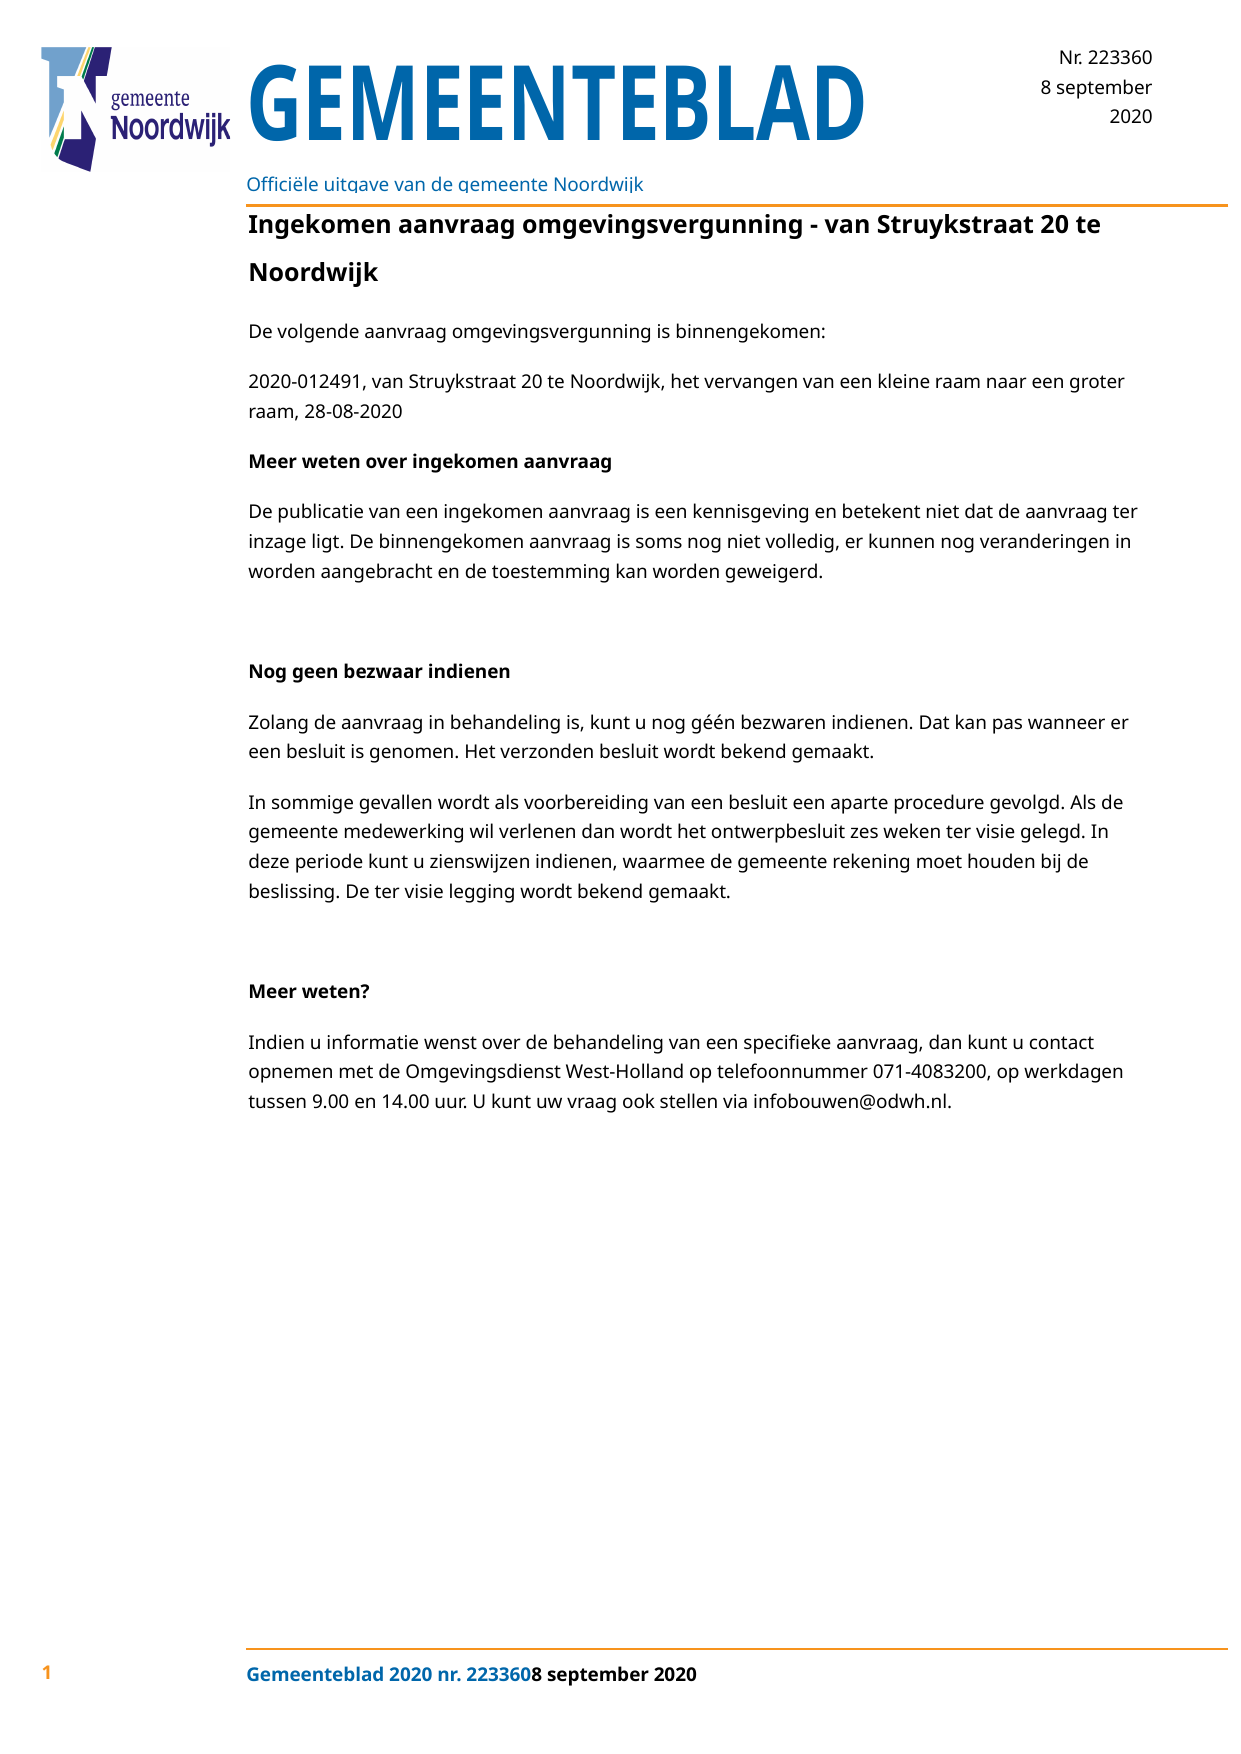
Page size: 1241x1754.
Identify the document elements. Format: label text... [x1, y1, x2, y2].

picture [41, 47, 231, 172]
text In sommige gevallen wordt als voorbereiding van een besluit een aparte procedure gevolgd. Als de gemeente medewerking wil verlenen dan wordt het ontwerpbesluit zes weken ter visie gelegd. In deze periode kunt u zienswijzen indienen, waarmee de gemeente rekening moet houden bij de beslissing. De ter visie legging wordt bekend gemaakt. [248, 789, 1152, 904]
text Nog geen bezwaar indienen [248, 659, 1152, 684]
text Meer weten? [248, 979, 1152, 1004]
text De volgende aanvraag omgevingsvergunning is binnengekomen: [248, 318, 1152, 344]
text Meer weten over ingekomen aanvraag [248, 448, 1152, 474]
text 2020-012491, van Struykstraat 20 te Noordwijk, het vervangen van een kleine raam naar een groter raam, 28-08-2020 [248, 368, 1152, 424]
text Indien u informatie wenst over de behandeling van een specifieke aanvraag, dan kunt u contact opnemen met de Omgevingsdienst West-Holland op telefoonnummer 071-4083200, op werkdagen tussen 9.00 en 14.00 uur. U kunt uw vraag ook stellen via infobouwen@odwh.nl. [248, 1029, 1152, 1114]
text Zolang de aanvraag in behandeling is, kunt u nog géén bezwaren indienen. Dat kan pas wanneer er een besluit is genomen. Het verzonden besluit wordt bekend gemaakt. [248, 709, 1152, 764]
text De publicatie van een ingekomen aanvraag is een kennisgeving en betekent niet dat de aanvraag ter inzage ligt. De binnengekomen aanvraag is soms nog niet volledig, er kunnen nog veranderingen in worden aangebracht en de toestemming kan worden geweigerd. [248, 499, 1152, 584]
text Ingekomen aanvraag omgevingsvergunning - van Struykstraat 20 te Noordwijk [248, 207, 1152, 288]
